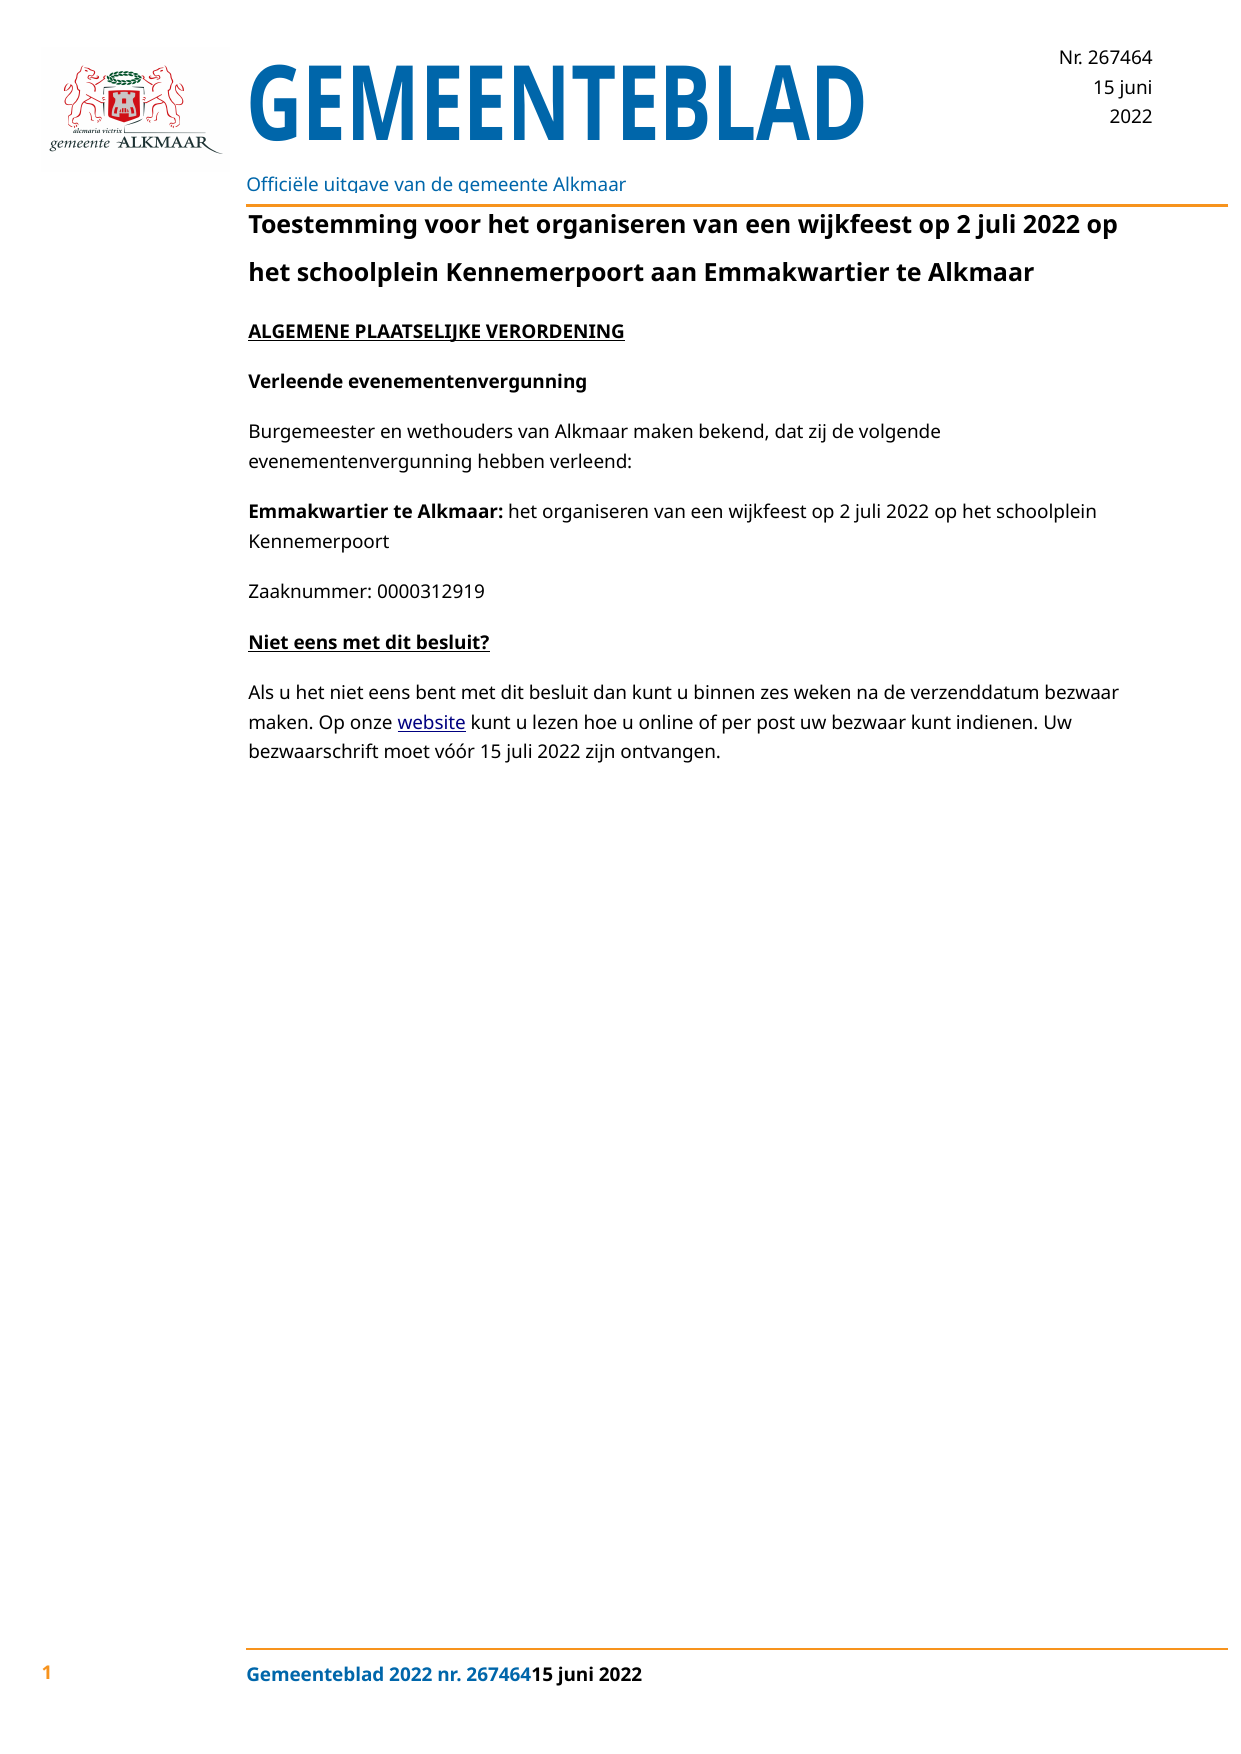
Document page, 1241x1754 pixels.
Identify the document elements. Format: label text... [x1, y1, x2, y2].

text Verleende evenementenvergunning [248, 368, 1152, 394]
text Zaaknummer: 0000312919 [248, 579, 1152, 604]
text Emmakwartier te Alkmaar: het organiseren van een wijkfeest op 2 juli 2022 op het schoolplein Kennemerpoort [248, 499, 1152, 554]
text ALGEMENE PLAATSELIJKE VERORDENING [248, 318, 1152, 344]
text Burgemeester en wethouders van Alkmaar maken bekend, dat zij de volgende evenementenvergunning hebben verleend: [248, 419, 1152, 474]
text Als u het niet eens bent met dit besluit dan kunt u binnen zes weken na de verzenddatum bezwaar maken. Op onze website kunt u lezen hoe u online of per post uw bezwaar kunt indienen. Uw bezwaarschrift moet vóór 15 juli 2022 zijn ontvangen. [248, 679, 1152, 764]
text Toestemming voor het organiseren van een wijkfeest op 2 juli 2022 op het schoolplein Kennemerpoort aan Emmakwartier te Alkmaar [248, 207, 1152, 288]
text Niet eens met dit besluit? [248, 629, 1152, 655]
picture [41, 47, 231, 172]
